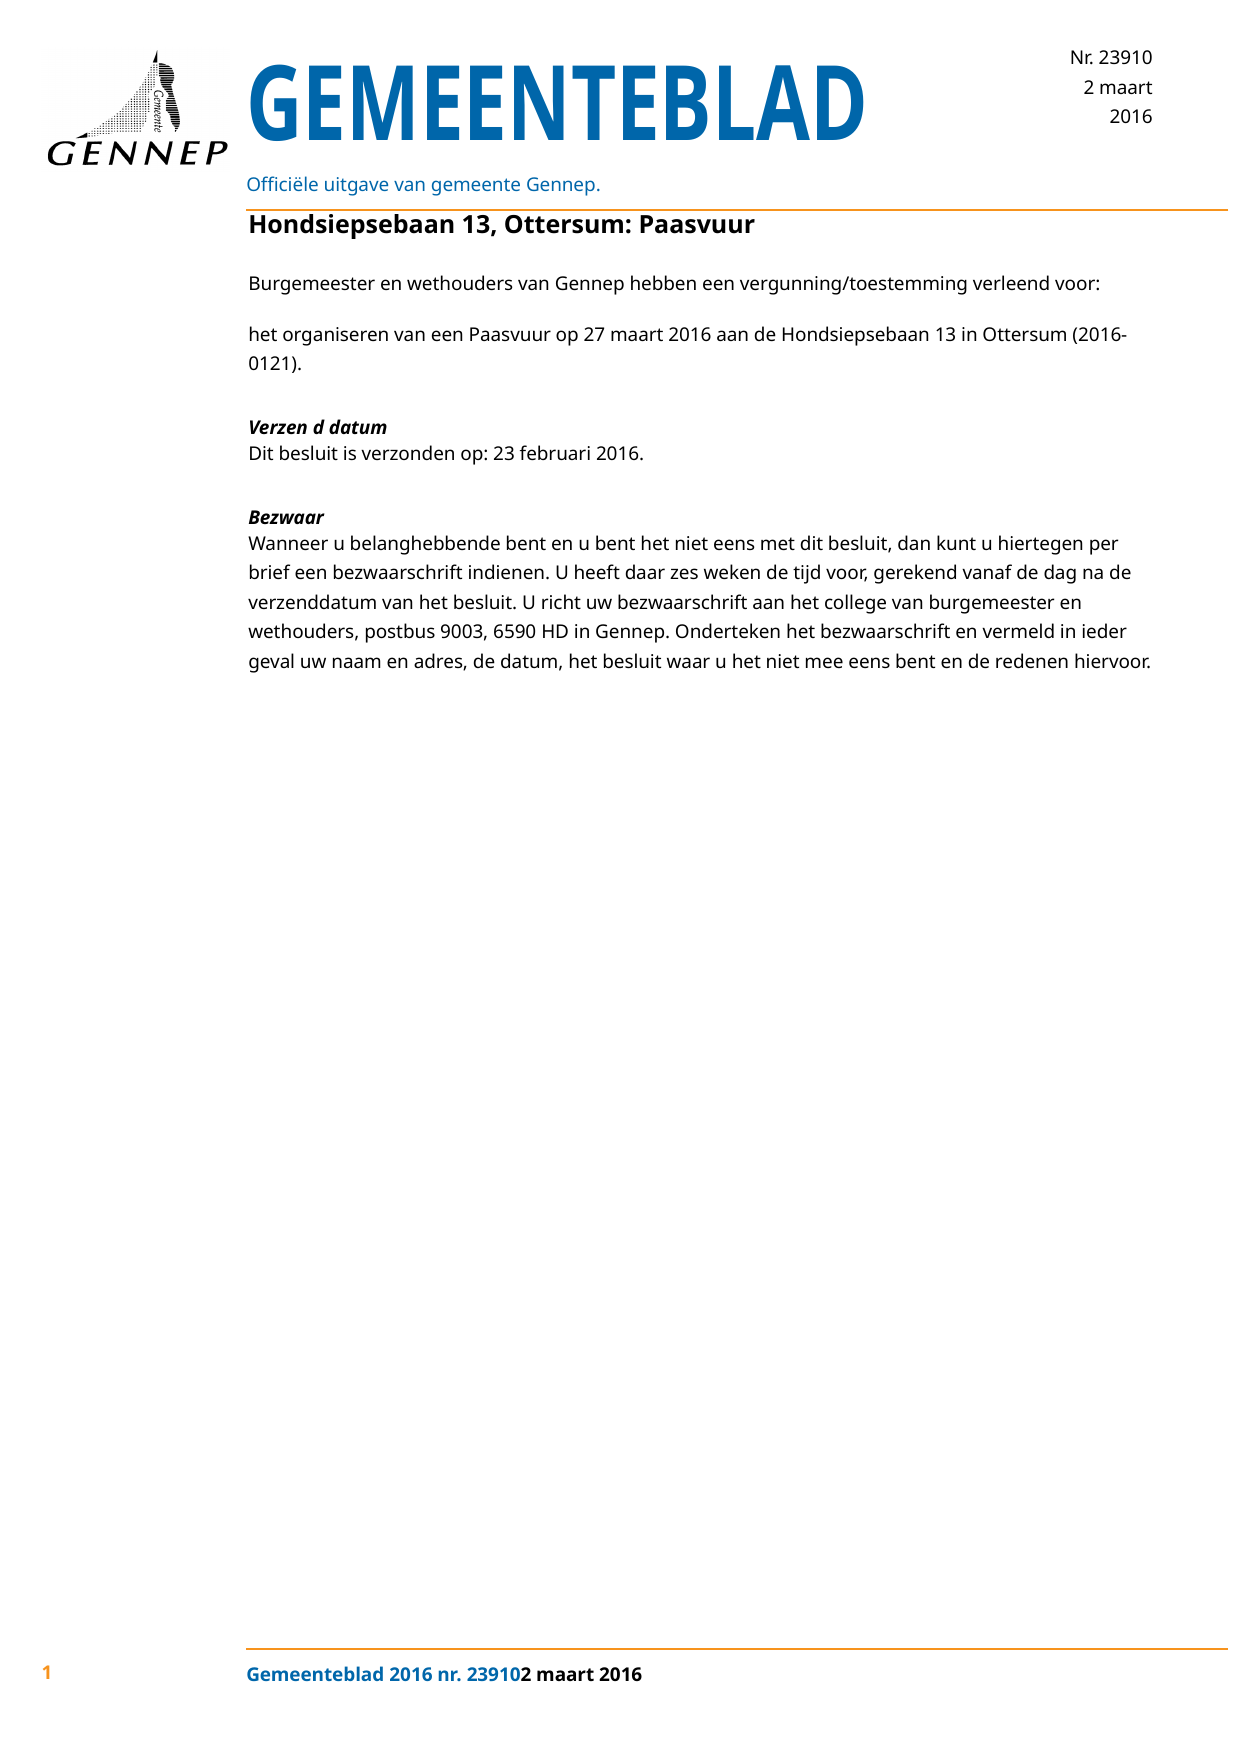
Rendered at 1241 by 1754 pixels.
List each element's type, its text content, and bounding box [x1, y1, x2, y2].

text Verzen d datum [248, 414, 1152, 440]
text Hondsiepsebaan 13, Ottersum: Paasvuur [248, 211, 1152, 241]
text het organiseren van een Paasvuur op 27 maart 2016 aan de Hondsiepsebaan 13 in Ottersum (2016-0121). [248, 321, 1152, 376]
text Dit besluit is verzonden op: 23 februari 2016. [248, 440, 1152, 466]
text Bezwaar [248, 504, 1152, 530]
picture [41, 47, 231, 172]
text Wanneer u belanghebbende bent en u bent het niet eens met dit besluit, dan kunt u hiertegen per brief een bezwaarschrift indienen. U heeft daar zes weken de tijd voor, gerekend vanaf de dag na de verzenddatum van het besluit. U richt uw bezwaarschrift aan het college van burgemeester en wethouders, postbus 9003, 6590 HD in Gennep. Onderteken het bezwaarschrift en vermeld in ieder geval uw naam en adres, de datum, het besluit waar u het niet mee eens bent en de redenen hiervoor. [248, 530, 1152, 674]
text Burgemeester en wethouders van Gennep hebben een vergunning/toestemming verleend voor: [248, 270, 1152, 296]
